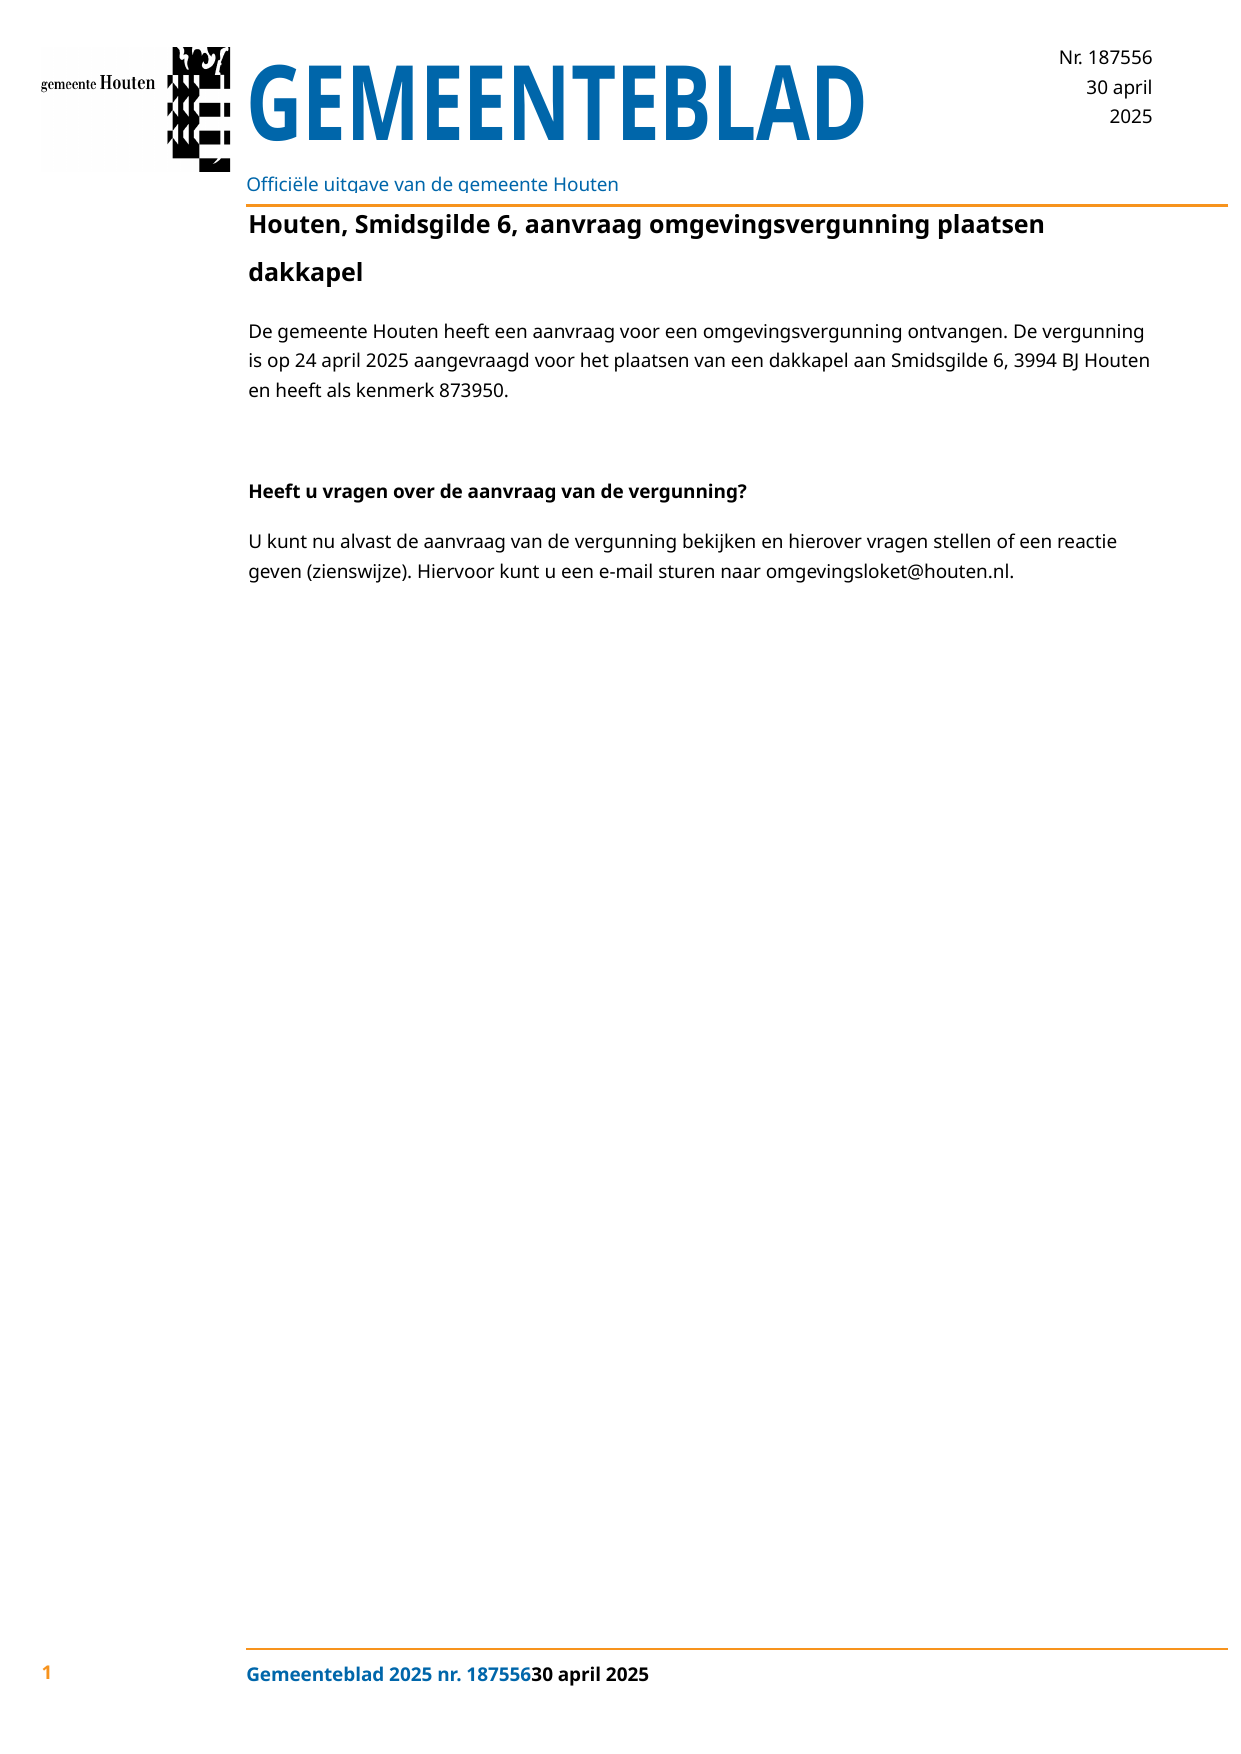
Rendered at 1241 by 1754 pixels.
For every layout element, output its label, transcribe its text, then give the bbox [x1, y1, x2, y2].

text U kunt nu alvast de aanvraag van de vergunning bekijken en hierover vragen stellen of een reactie geven (zienswijze). Hiervoor kunt u een e-mail sturen naar omgevingsloket@houten.nl. [248, 528, 1152, 584]
picture [41, 47, 231, 172]
text De gemeente Houten heeft een aanvraag voor een omgevingsvergunning ontvangen. De vergunning is op 24 april 2025 aangevraagd voor het plaatsen van een dakkapel aan Smidsgilde 6, 3994 BJ Houten en heeft als kenmerk 873950. [248, 318, 1152, 403]
text Heeft u vragen over de aanvraag van de vergunning? [248, 478, 1152, 504]
text Houten, Smidsgilde 6, aanvraag omgevingsvergunning plaatsen dakkapel [248, 207, 1152, 288]
